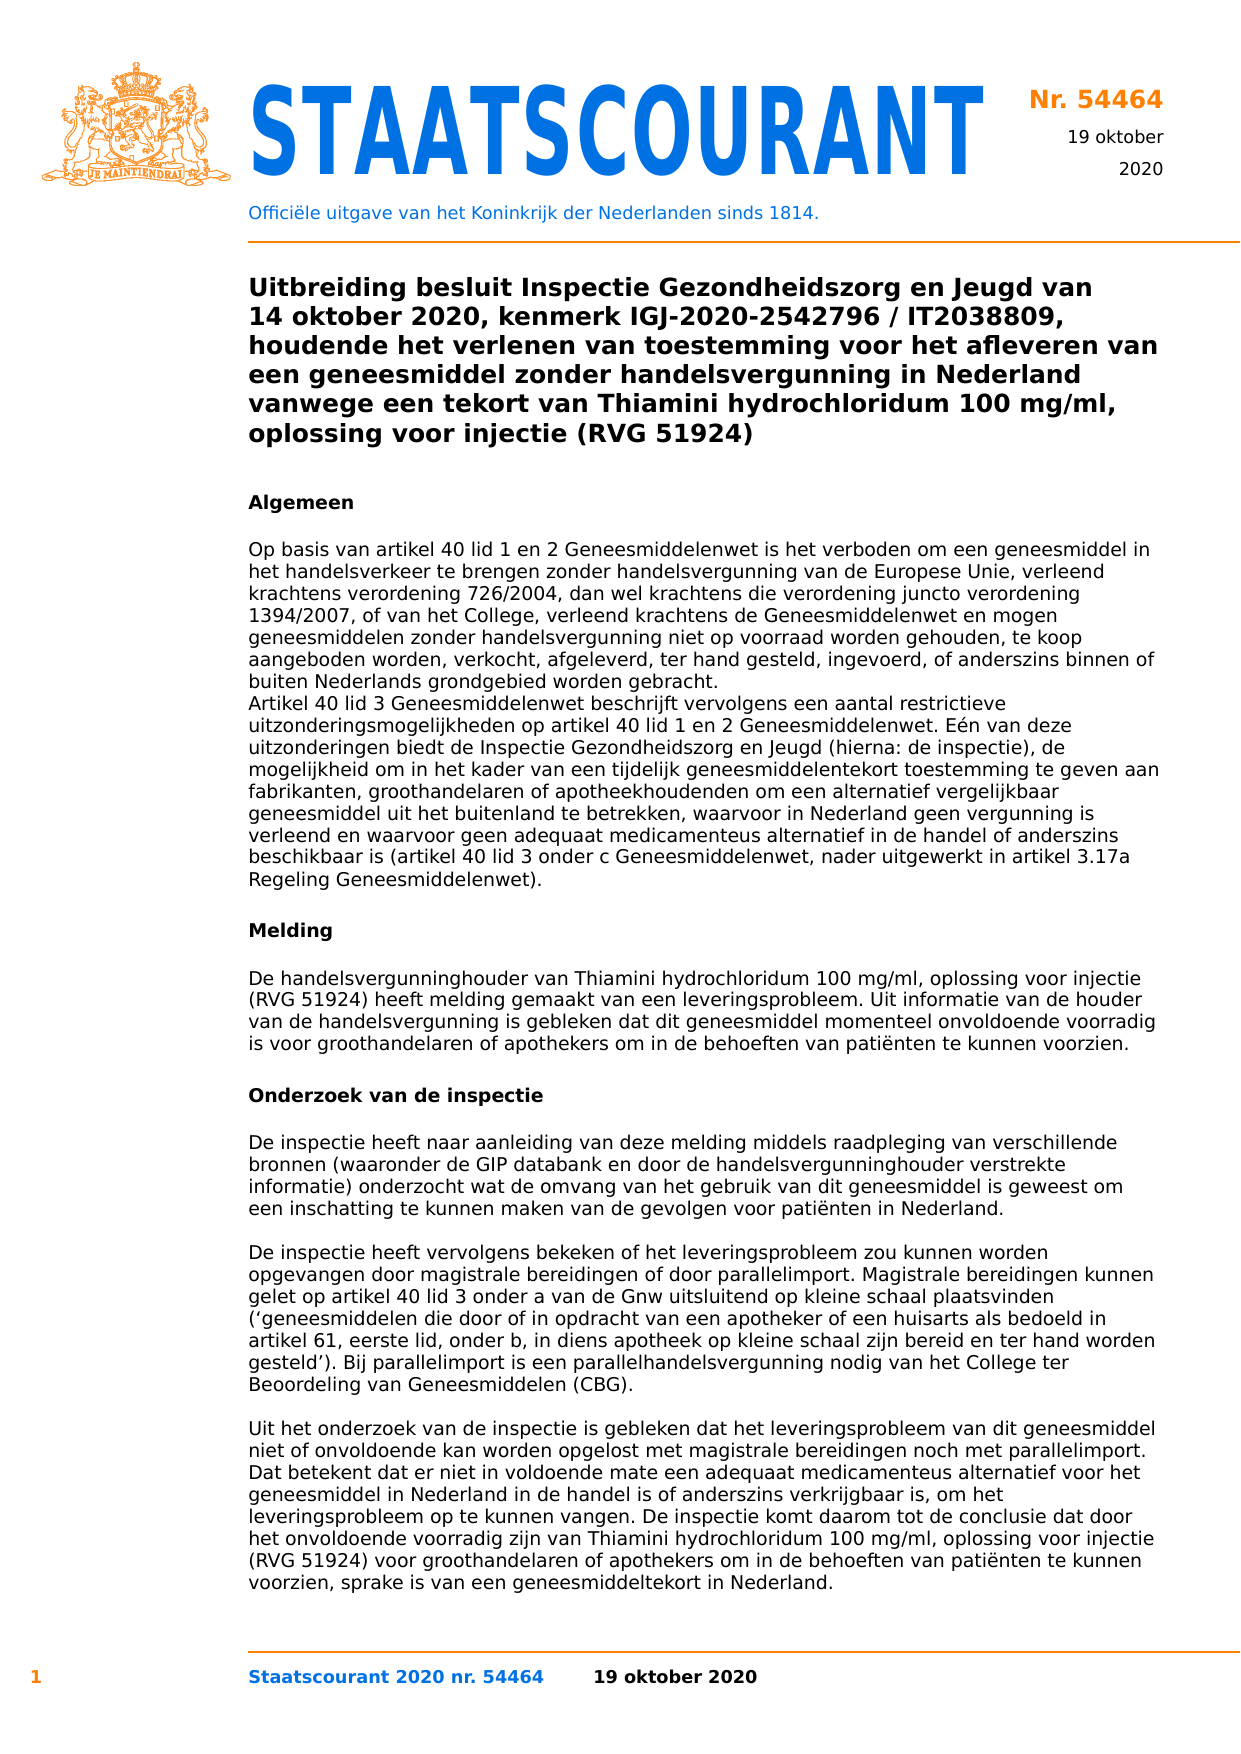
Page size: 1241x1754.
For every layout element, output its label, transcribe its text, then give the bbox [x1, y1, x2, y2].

subtitle Algemeen [248, 492, 1163, 514]
text De inspectie heeft vervolgens bekeken of het leveringsprobleem zou kunnen worden opgevangen door magistrale bereidingen of door parallelimport. Magistrale bereidingen kunnen gelet op artikel 40 lid 3 onder a van de Gnw uitsluitend op kleine schaal plaatsvinden (‘geneesmiddelen die door of in opdracht van een apotheker of een huisarts als bedoeld in artikel 61, eerste lid, onder b, in diens apotheek op kleine schaal zijn bereid en ter hand worden gesteld’). Bij parallelimport is een parallelhandelsvergunning nodig van het College ter Beoordeling van Geneesmiddelen (CBG). [248, 1242, 1163, 1396]
table_header Nr. 54464 [998, 62, 1240, 121]
table_header [25, 62, 248, 241]
text Artikel 40 lid 3 Geneesmiddelenwet beschrijft vervolgens een aantal restrictieve uitzonderingsmogelijkheden op artikel 40 lid 1 en 2 Geneesmiddelenwet. Eén van deze uitzonderingen biedt de Inspectie Gezondheidszorg en Jeugd (hierna: de inspectie), de mogelijkheid om in het kader van een tijdelijk geneesmiddelentekort toestemming te geven aan fabrikanten, groothandelaren of apotheekhoudenden om een alternatief vergelijkbaar geneesmiddel uit het buitenland te betrekken, waarvoor in Nederland geen vergunning is verleend en waarvoor geen adequaat medicamenteus alternatief in de handel of anderszins beschikbaar is (artikel 40 lid 3 onder c Geneesmiddelenwet, nader uitgewerkt in artikel 3.17a Regeling Geneesmiddelenwet). [248, 693, 1163, 890]
text De handelsvergunninghouder van Thiamini hydrochloridum 100 mg/ml, oplossing voor injectie (RVG 51924) heeft melding gemaakt van een leveringsprobleem. Uit informatie van de houder van de handelsvergunning is gebleken dat dit geneesmiddel momenteel onvoldoende voorradig is voor groothandelaren of apothekers om in de behoeften van patiënten te kunnen voorzien. [248, 967, 1163, 1055]
table_header STAATSCOURANT [248, 62, 998, 203]
subtitle Melding [248, 920, 1163, 942]
text De inspectie heeft naar aanleiding van deze melding middels raadpleging van verschillende bronnen (waaronder de GIP databank en door de handelsvergunninghouder verstrekte informatie) onderzocht wat de omvang van het gebruik van dit geneesmiddel is geweest om een inschatting te kunnen maken van de gevolgen voor patiënten in Nederland. [248, 1132, 1163, 1220]
picture [41, 62, 231, 186]
text Op basis van artikel 40 lid 1 en 2 Geneesmiddelenwet is het verboden om een geneesmiddel in het handelsverkeer te brengen zonder handelsvergunning van de Europese Unie, verleend krachtens verordening 726/2004, dan wel krachtens die verordening juncto verordening 1394/2007, of van het College, verleend krachtens de Geneesmiddelenwet en mogen geneesmiddelen zonder handelsvergunning niet op voorraad worden gehouden, te koop aangeboden worden, verkocht, afgeleverd, ter hand gesteld, ingevoerd, of anderszins binnen of buiten Nederlands grondgebied worden gebracht. [248, 539, 1163, 693]
subtitle Uitbreiding besluit Inspectie Gezondheidszorg en Jeugd van 14 oktober 2020, kenmerk IGJ-2020-2542796 / IT2038809, houdende het verlenen van toestemming voor het afleveren van een geneesmiddel zonder handelsvergunning in Nederland vanwege een tekort van Thiamini hydrochloridum 100 mg/ml, oplossing voor injectie (RVG 51924) [248, 273, 1163, 448]
table_cell Officiële uitgave van het Koninkrijk der Nederlanden sinds 1814. [248, 203, 1240, 241]
subtitle Onderzoek van de inspectie [248, 1085, 1163, 1107]
table_cell 19 oktober [998, 121, 1240, 153]
text Uit het onderzoek van de inspectie is gebleken dat het leveringsprobleem van dit geneesmiddel niet of onvoldoende kan worden opgelost met magistrale bereidingen noch met parallelimport. Dat betekent dat er niet in voldoende mate een adequaat medicamenteus alternatief voor het geneesmiddel in Nederland in de handel is of anderszins verkrijgbaar is, om het leveringsprobleem op te kunnen vangen. De inspectie komt daarom tot de conclusie dat door het onvoldoende voorradig zijn van Thiamini hydrochloridum 100 mg/ml, oplossing voor injectie (RVG 51924) voor groothandelaren of apothekers om in de behoeften van patiënten te kunnen voorzien, sprake is van een geneesmiddeltekort in Nederland. [248, 1418, 1163, 1594]
table_cell 2020 [998, 153, 1240, 203]
